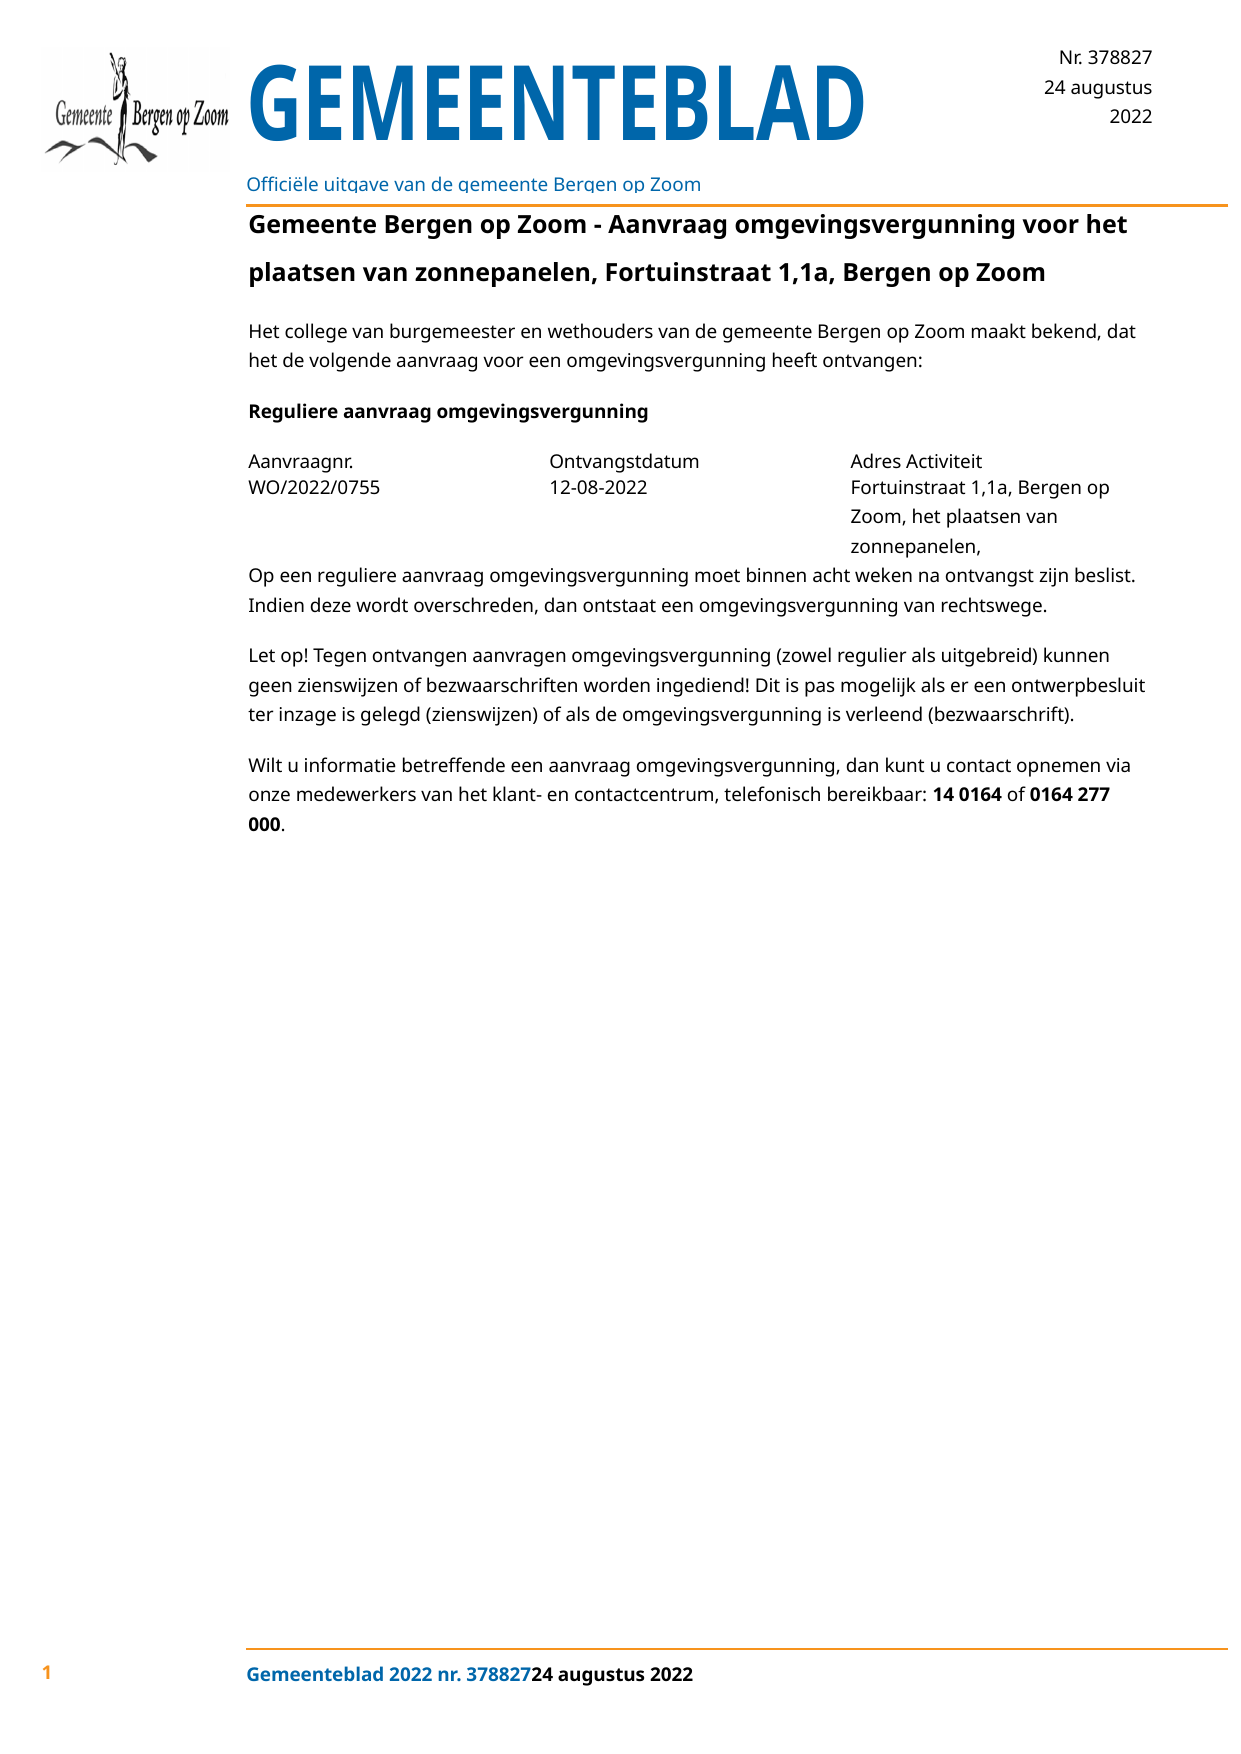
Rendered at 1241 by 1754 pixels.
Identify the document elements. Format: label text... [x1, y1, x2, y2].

picture [41, 47, 231, 172]
text Wilt u informatie betreffende een aanvraag omgevingsvergunning, dan kunt u contact opnemen via onze medewerkers van het klant- en contactcentrum, telefonisch bereikbaar: 14 0164 of 0164 277 000. [248, 752, 1152, 837]
table_header Adres Activiteit [850, 449, 1152, 474]
text Gemeente Bergen op Zoom - Aanvraag omgevingsvergunning voor het plaatsen van zonnepanelen, Fortuinstraat 1,1a, Bergen op Zoom [248, 207, 1152, 288]
table_cell 12-08-2022 [549, 474, 850, 559]
text Het college van burgemeester en wethouders van de gemeente Bergen op Zoom maakt bekend, dat het de volgende aanvraag voor een omgevingsvergunning heeft ontvangen: [248, 318, 1152, 373]
table_cell WO/2022/0755 [248, 474, 549, 559]
text Op een reguliere aanvraag omgevingsvergunning moet binnen acht weken na ontvangst zijn beslist. Indien deze wordt overschreden, dan ontstaat een omgevingsvergunning van rechtswege. [248, 562, 1152, 618]
table_header Ontvangstdatum [549, 449, 850, 474]
text Let op! Tegen ontvangen aanvragen omgevingsvergunning (zowel regulier als uitgebreid) kunnen geen zienswijzen of bezwaarschriften worden ingediend! Dit is pas mogelijk als er een ontwerpbesluit ter inzage is gelegd (zienswijzen) of als de omgevingsvergunning is verleend (bezwaarschrift). [248, 642, 1152, 727]
table_cell Fortuinstraat 1,1a, Bergen op Zoom, het plaatsen van zonnepanelen, [850, 474, 1152, 559]
table_header Aanvraagnr. [248, 449, 549, 474]
text Reguliere aanvraag omgevingsvergunning [248, 398, 1152, 424]
